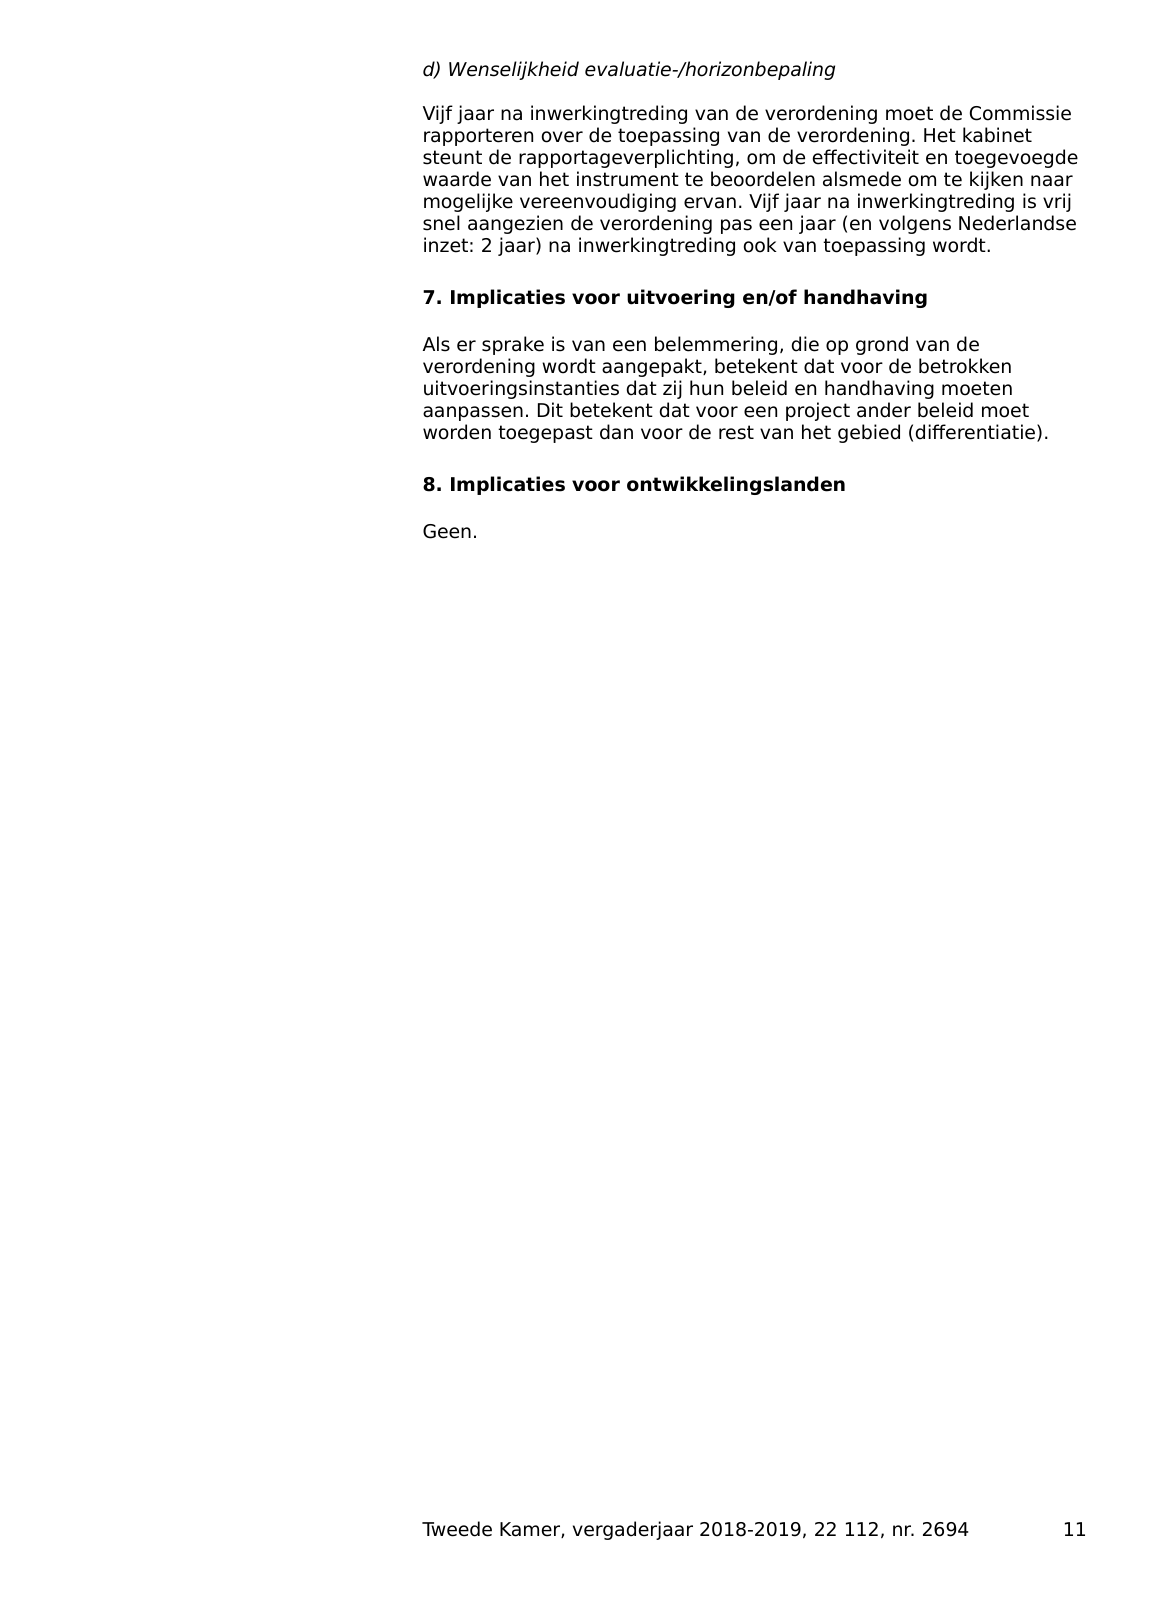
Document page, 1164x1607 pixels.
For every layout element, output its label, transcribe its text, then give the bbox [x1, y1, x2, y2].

subtitle 8. Implicaties voor ontwikkelingslanden [422, 474, 1087, 496]
text Vijf jaar na inwerkingtreding van de verordening moet de Commissie rapporteren over de toepassing van de verordening. Het kabinet steunt de rapportageverplichting, om de effectiviteit en toegevoegde waarde van het instrument te beoordelen alsmede om te kijken naar mogelijke vereenvoudiging ervan. Vijf jaar na inwerkingtreding is vrij snel aangezien de verordening pas een jaar (en volgens Nederlandse inzet: 2 jaar) na inwerkingtreding ook van toepassing wordt. [422, 103, 1087, 257]
text Als er sprake is van een belemmering, die op grond van de verordening wordt aangepakt, betekent dat voor de betrokken uitvoeringsinstanties dat zij hun beleid en handhaving moeten aanpassen. Dit betekent dat voor een project ander beleid moet worden toegepast dan voor de rest van het gebied (differentiatie). [422, 334, 1087, 444]
text Geen. [422, 521, 1087, 543]
subtitle 7. Implicaties voor uitvoering en/of handhaving [422, 287, 1087, 309]
subtitle d) Wenselijkheid evaluatie-/horizonbepaling [422, 59, 1087, 81]
